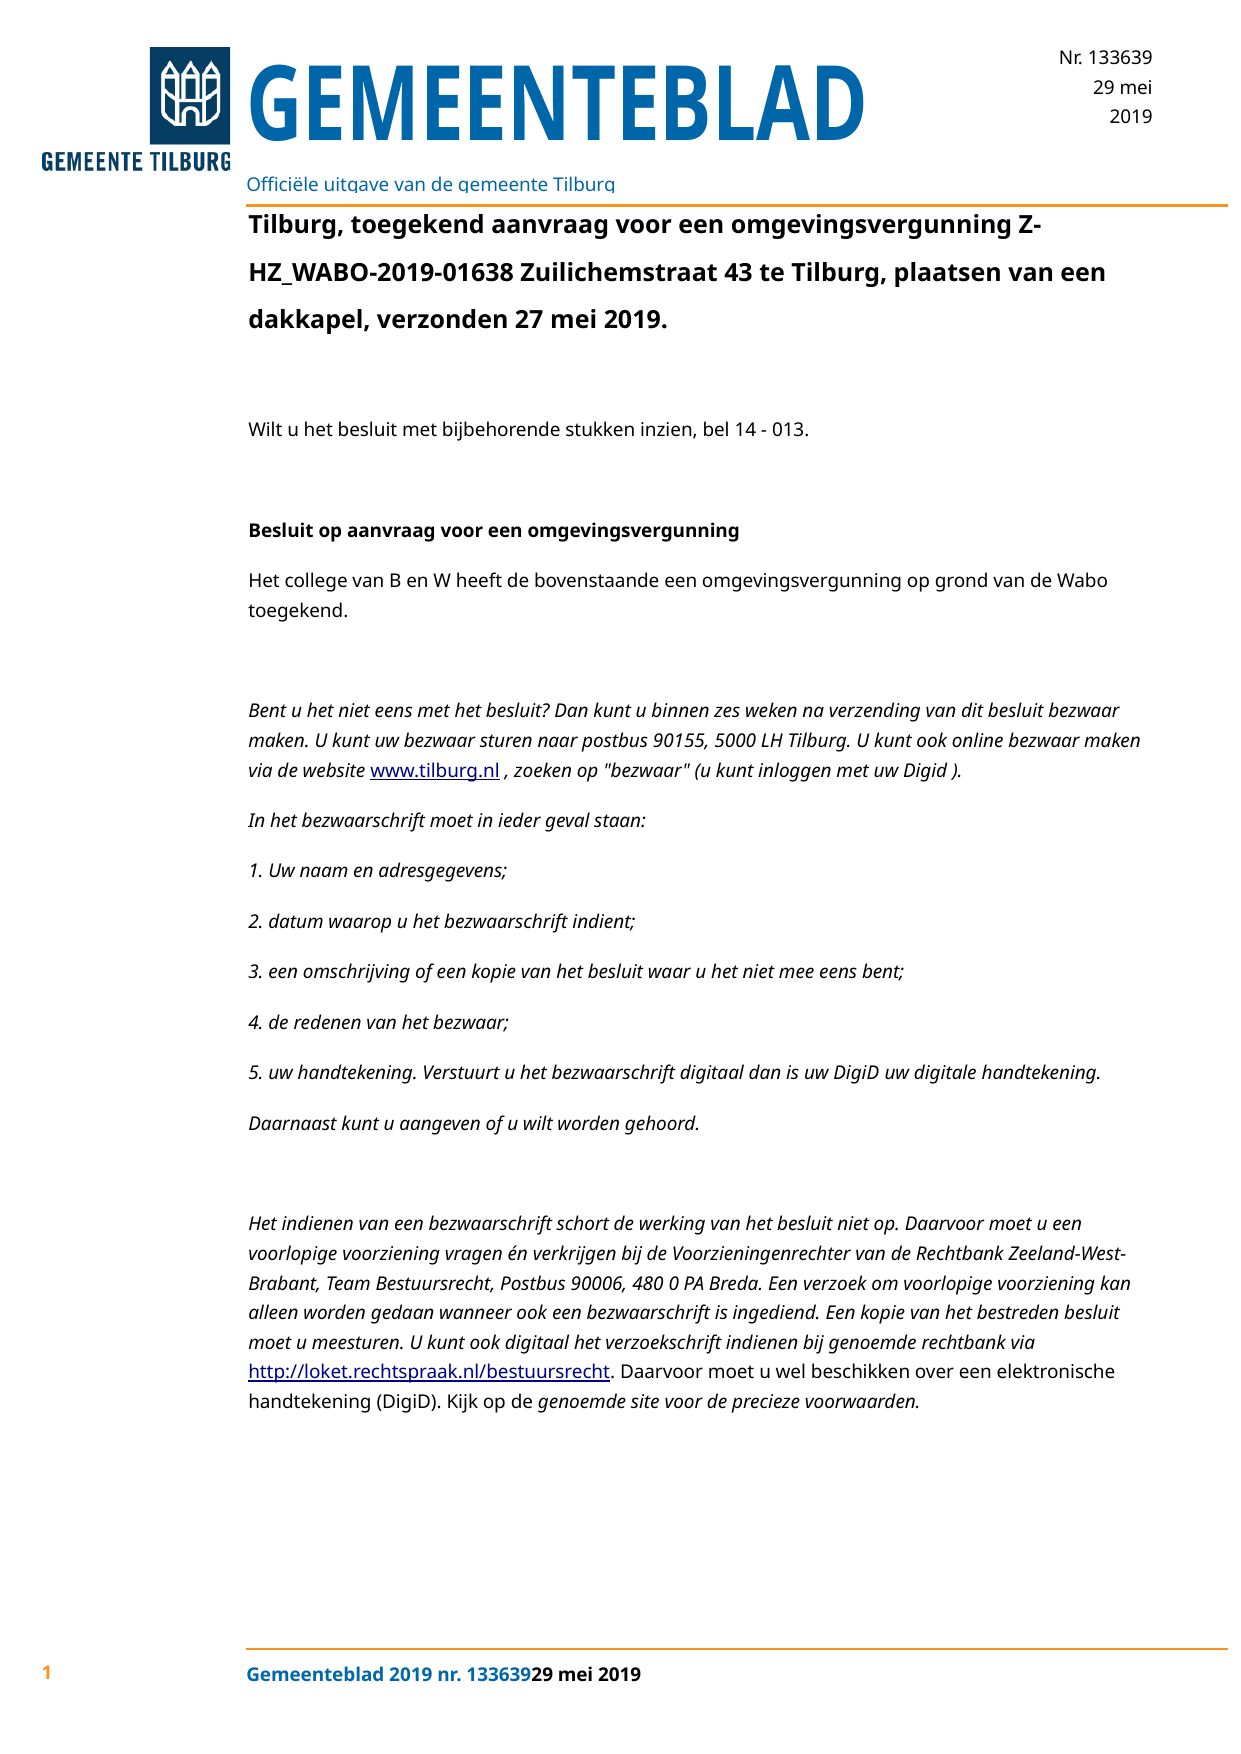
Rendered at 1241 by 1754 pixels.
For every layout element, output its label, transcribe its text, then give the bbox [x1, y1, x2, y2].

text Het college van B en W heeft de bovenstaande een omgevingsvergunning op grond van de Wabo toegekend. [248, 567, 1152, 622]
text Daarnaast kunt u aangeven of u wilt worden gehoord. [248, 1110, 1152, 1135]
text 4. de redenen van het bezwaar; [248, 1009, 1152, 1034]
text Het indienen van een bezwaarschrift schort de werking van het besluit niet op. Daarvoor moet u een voorlopige voorziening vragen én verkrijgen bij de Voorzieningenrechter van de Rechtbank Zeeland-West-Brabant, Team Bestuursrecht, Postbus 90006, 480 0 PA Breda. Een verzoek om voorlopige voorziening kan alleen worden gedaan wanneer ook een bezwaarschrift is ingediend. Een kopie van het bestreden besluit moet u meesturen. U kunt ook digitaal het verzoekschrift indienen bij genoemde rechtbank via http://loket.rechtspraak.nl/bestuursrecht. Daarvoor moet u wel beschikken over een elektronische handtekening (DigiD). Kijk op de genoemde site voor de precieze voorwaarden. [248, 1211, 1152, 1414]
text Tilburg, toegekend aanvraag voor een omgevingsvergunning Z-HZ_WABO-2019-01638 Zuilichemstraat 43 te Tilburg, plaatsen van een dakkapel, verzonden 27 mei 2019. [248, 207, 1152, 336]
text Besluit op aanvraag voor een omgevingsvergunning [248, 517, 1152, 542]
text In het bezwaarschrift moet in ieder geval staan: [248, 807, 1152, 833]
text 5. uw handtekening. Verstuurt u het bezwaarschrift digitaal dan is uw DigiD uw digitale handtekening. [248, 1059, 1152, 1085]
text 1. Uw naam en adresgegevens; [248, 858, 1152, 883]
text Bent u het niet eens met het besluit? Dan kunt u binnen zes weken na verzending van dit besluit bezwaar maken. U kunt uw bezwaar sturen naar postbus 90155, 5000 LH Tilburg. U kunt ook online bezwaar maken via de website www.tilburg.nl , zoeken op "bezwaar" (u kunt inloggen met uw Digid ). [248, 698, 1152, 782]
picture [41, 47, 231, 172]
text Wilt u het besluit met bijbehorende stukken inzien, bel 14 - 013. [248, 416, 1152, 442]
text 2. datum waarop u het bezwaarschrift indient; [248, 908, 1152, 934]
text 3. een omschrijving of een kopie van het besluit waar u het niet mee eens bent; [248, 958, 1152, 984]
